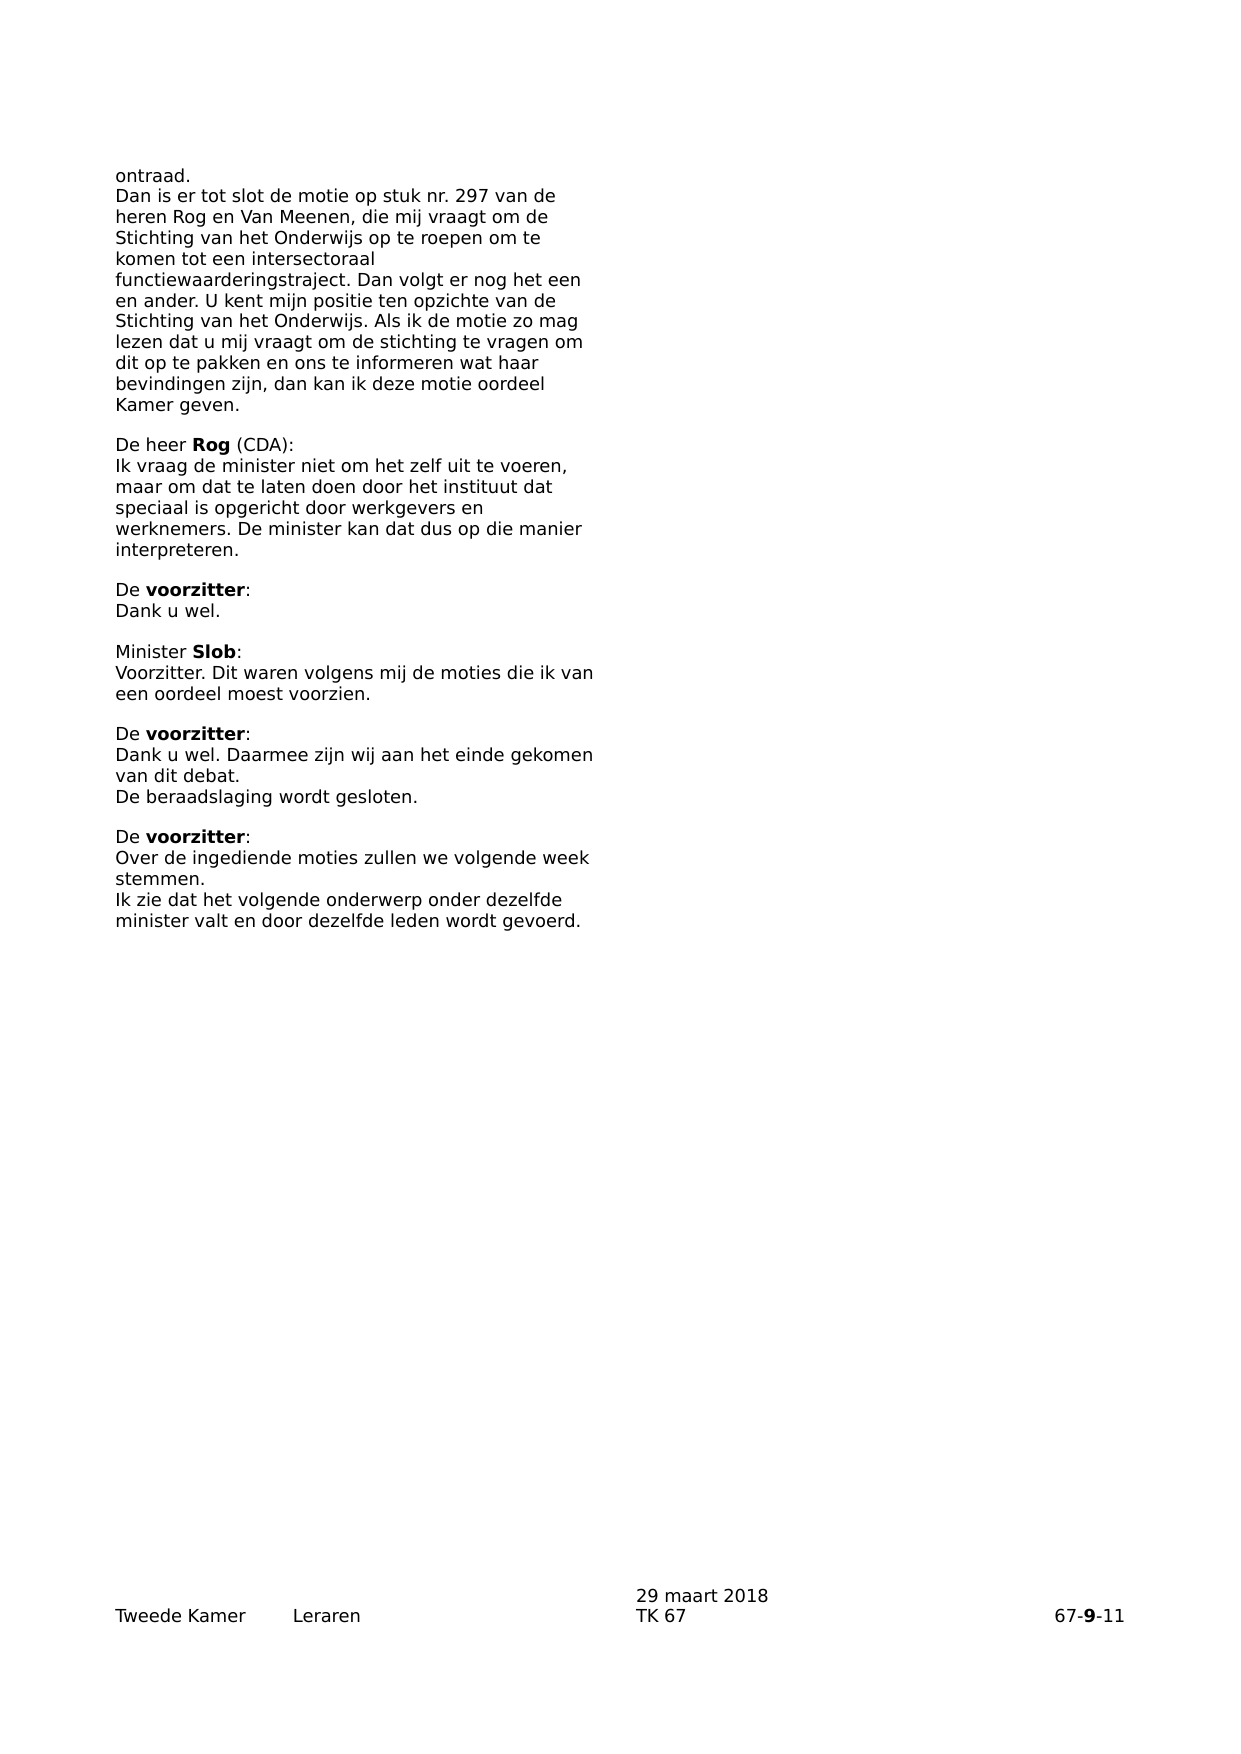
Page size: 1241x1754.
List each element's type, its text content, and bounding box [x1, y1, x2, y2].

text De voorzitter: [115, 580, 605, 601]
text De voorzitter: [115, 724, 605, 745]
text De voorzitter: [115, 827, 605, 848]
text ontraad. [115, 165, 605, 186]
text Ik vraag de minister niet om het zelf uit te voeren, maar om dat te laten doen door het instituut dat speciaal is opgericht door werkgevers en werknemers. De minister kan dat dus op die manier interpreteren. [115, 456, 605, 560]
text Ik zie dat het volgende onderwerp onder dezelfde minister valt en door dezelfde leden wordt gevoerd. [115, 890, 605, 931]
text Dank u wel. [115, 601, 605, 622]
text De beraadslaging wordt gesloten. [115, 787, 605, 807]
text Dan is er tot slot de motie op stuk nr. 297 van de heren Rog en Van Meenen, die mij vraagt om de Stichting van het Onderwijs op te roepen om te komen tot een intersectoraal functiewaarderingstraject. Dan volgt er nog het een en ander. U kent mijn positie ten opzichte van de Stichting van het Onderwijs. Als ik de motie zo mag lezen dat u mij vraagt om de stichting te vragen om dit op te pakken en ons te informeren wat haar bevindingen zijn, dan kan ik deze motie oordeel Kamer geven. [115, 186, 605, 415]
text Dank u wel. Daarmee zijn wij aan het einde gekomen van dit debat. [115, 745, 605, 787]
text De heer Rog (CDA): [115, 435, 605, 456]
text Over de ingediende moties zullen we volgende week stemmen. [115, 848, 605, 890]
text Minister Slob: [115, 642, 605, 662]
text Voorzitter. Dit waren volgens mij de moties die ik van een oordeel moest voorzien. [115, 662, 605, 704]
